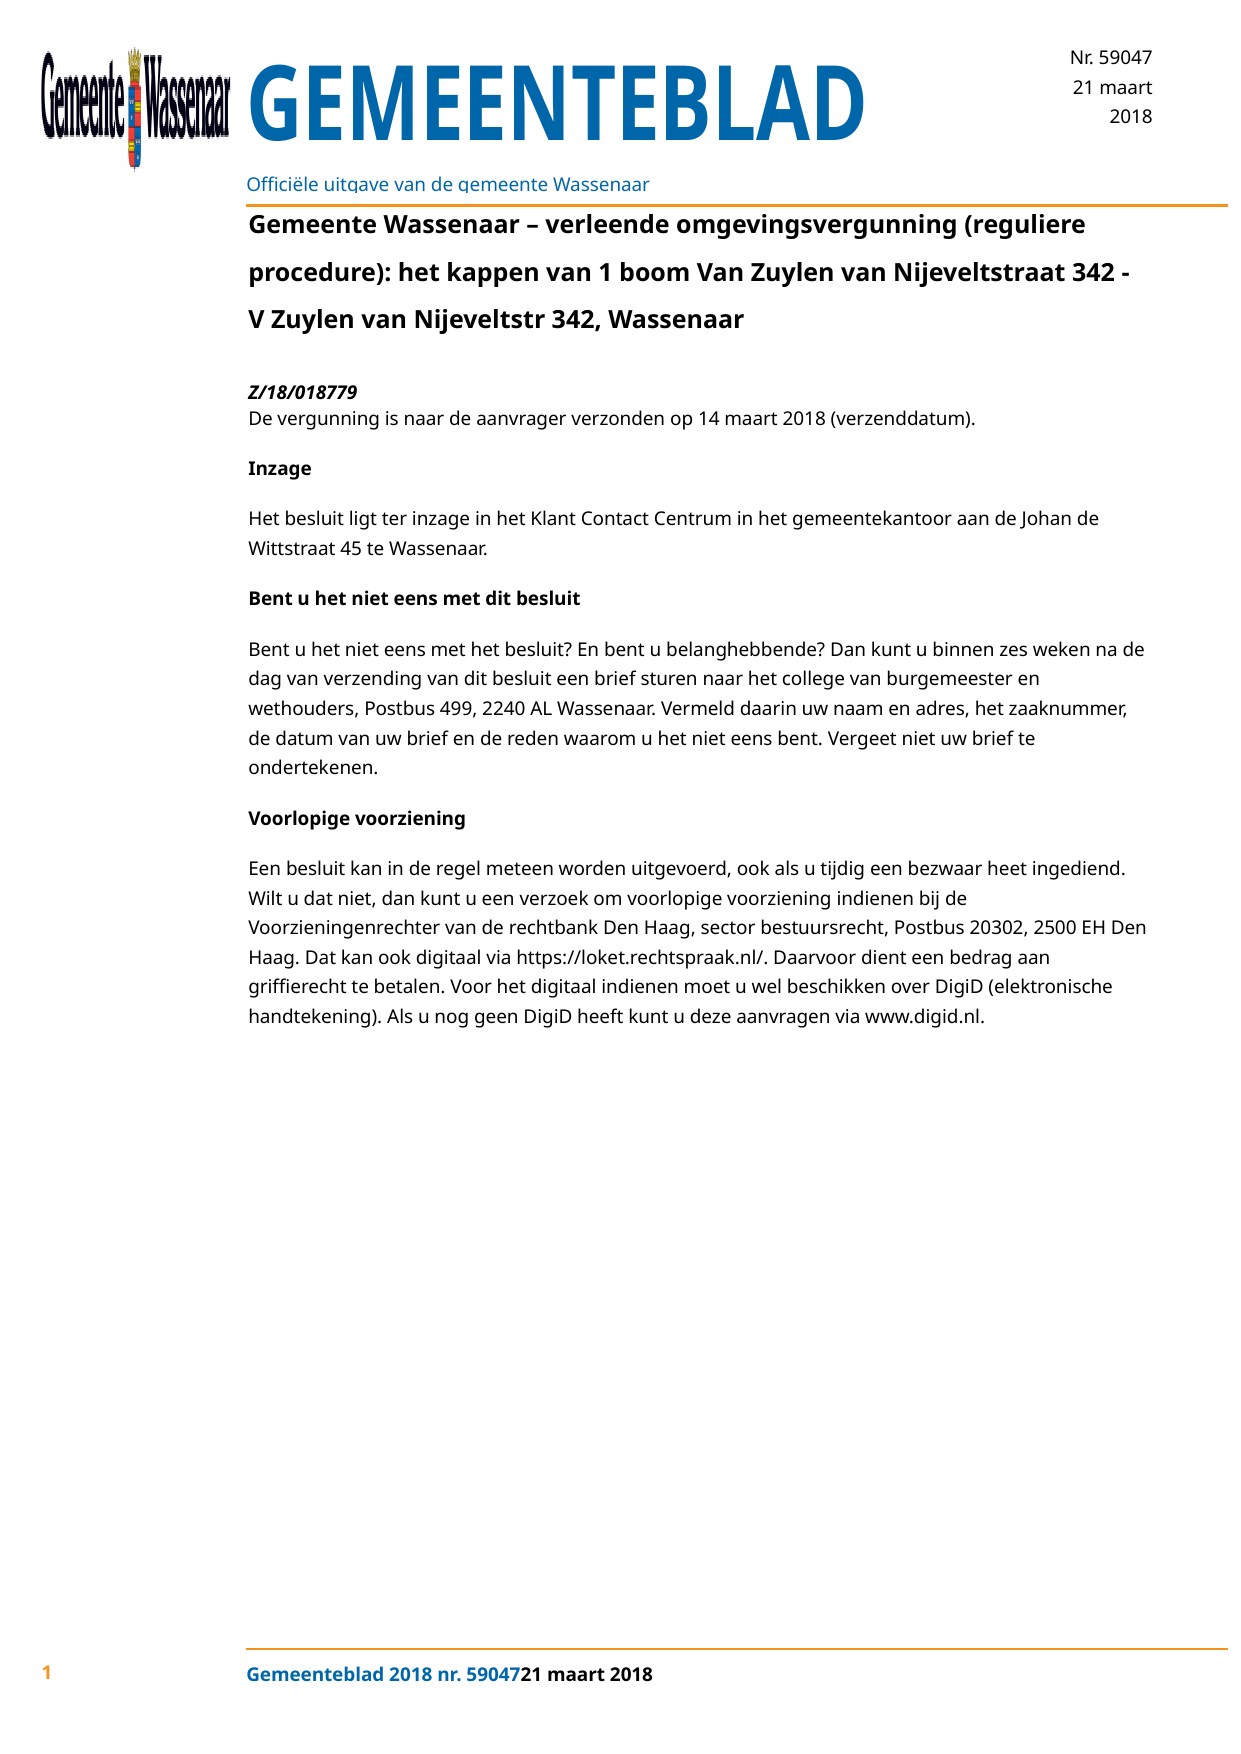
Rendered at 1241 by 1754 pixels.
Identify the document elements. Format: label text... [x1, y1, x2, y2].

text Gemeente Wassenaar – verleende omgevingsvergunning (reguliere procedure): het kappen van 1 boom Van Zuylen van Nijeveltstraat 342 - V Zuylen van Nijeveltstr 342, Wassenaar [248, 207, 1152, 336]
text Voorlopige voorziening [248, 805, 1152, 831]
text Inzage [248, 455, 1152, 481]
text Bent u het niet eens met dit besluit [248, 586, 1152, 611]
picture [41, 47, 231, 172]
text De vergunning is naar de aanvrager verzonden op 14 maart 2018 (verzenddatum). [248, 405, 1152, 431]
text Een besluit kan in de regel meteen worden uitgevoerd, ook als u tijdig een bezwaar heet ingediend. Wilt u dat niet, dan kunt u een verzoek om voorlopige voorziening indienen bij de Voorzieningenrechter van de rechtbank Den Haag, sector bestuursrecht, Postbus 20302, 2500 EH Den Haag. Dat kan ook digitaal via https://loket.rechtspraak.nl/. Daarvoor dient een bedrag aan griffierecht te betalen. Voor het digitaal indienen moet u wel beschikken over DigiD (elektronische handtekening). Als u nog geen DigiD heeft kunt u deze aanvragen via www.digid.nl. [248, 855, 1152, 1029]
text Bent u het niet eens met het besluit? En bent u belanghebbende? Dan kunt u binnen zes weken na de dag van verzending van dit besluit een brief sturen naar het college van burgemeester en wethouders, Postbus 499, 2240 AL Wassenaar. Vermeld daarin uw naam en adres, het zaaknummer, de datum van uw brief en de reden waarom u het niet eens bent. Vergeet niet uw brief te ondertekenen. [248, 636, 1152, 780]
text Het besluit ligt ter inzage in het Klant Contact Centrum in het gemeentekantoor aan de Johan de Wittstraat 45 te Wassenaar. [248, 506, 1152, 561]
text Z/18/018779 [248, 379, 1152, 405]
